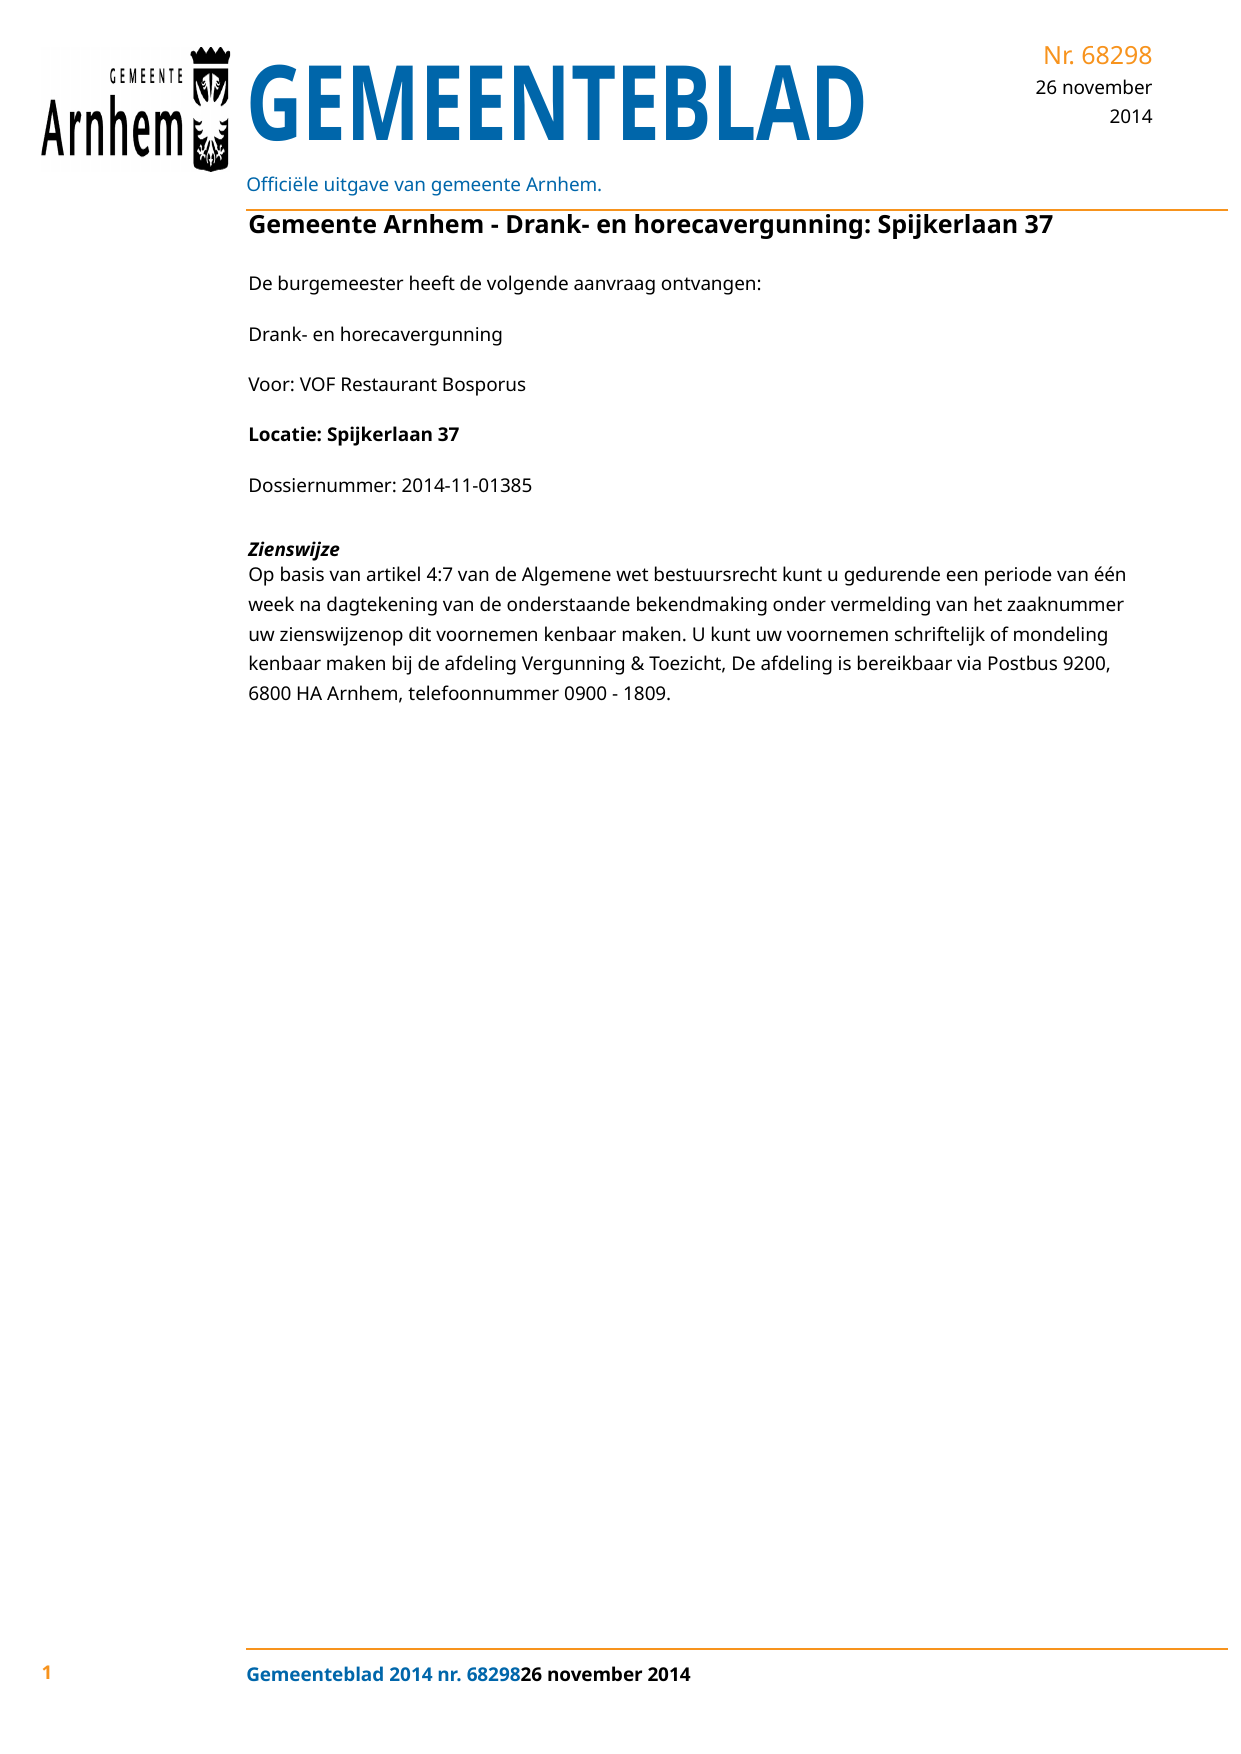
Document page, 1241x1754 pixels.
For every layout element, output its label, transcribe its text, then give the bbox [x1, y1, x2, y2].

picture [41, 47, 231, 172]
text De burgemeester heeft de volgende aanvraag ontvangen: [248, 270, 1152, 296]
text Locatie: Spijkerlaan 37 [248, 422, 1152, 447]
text Voor: VOF Restaurant Bosporus [248, 371, 1152, 397]
text Dossiernummer: 2014-11-01385 [248, 472, 1152, 498]
text Drank- en horecavergunning [248, 321, 1152, 346]
text Gemeente Arnhem - Drank- en horecavergunning: Spijkerlaan 37 [248, 211, 1152, 241]
text Zienswijze [248, 536, 1152, 562]
text Op basis van artikel 4:7 van de Algemene wet bestuursrecht kunt u gedurende een periode van één week na dagtekening van de onderstaande bekendmaking onder vermelding van het zaaknummer uw zienswijzenop dit voornemen kenbaar maken. U kunt uw voornemen schriftelijk of mondeling kenbaar maken bij de afdeling Vergunning & Toezicht, De afdeling is bereikbaar via Postbus 9200, 6800 HA Arnhem, telefoonnummer 0900 - 1809. [248, 562, 1152, 706]
